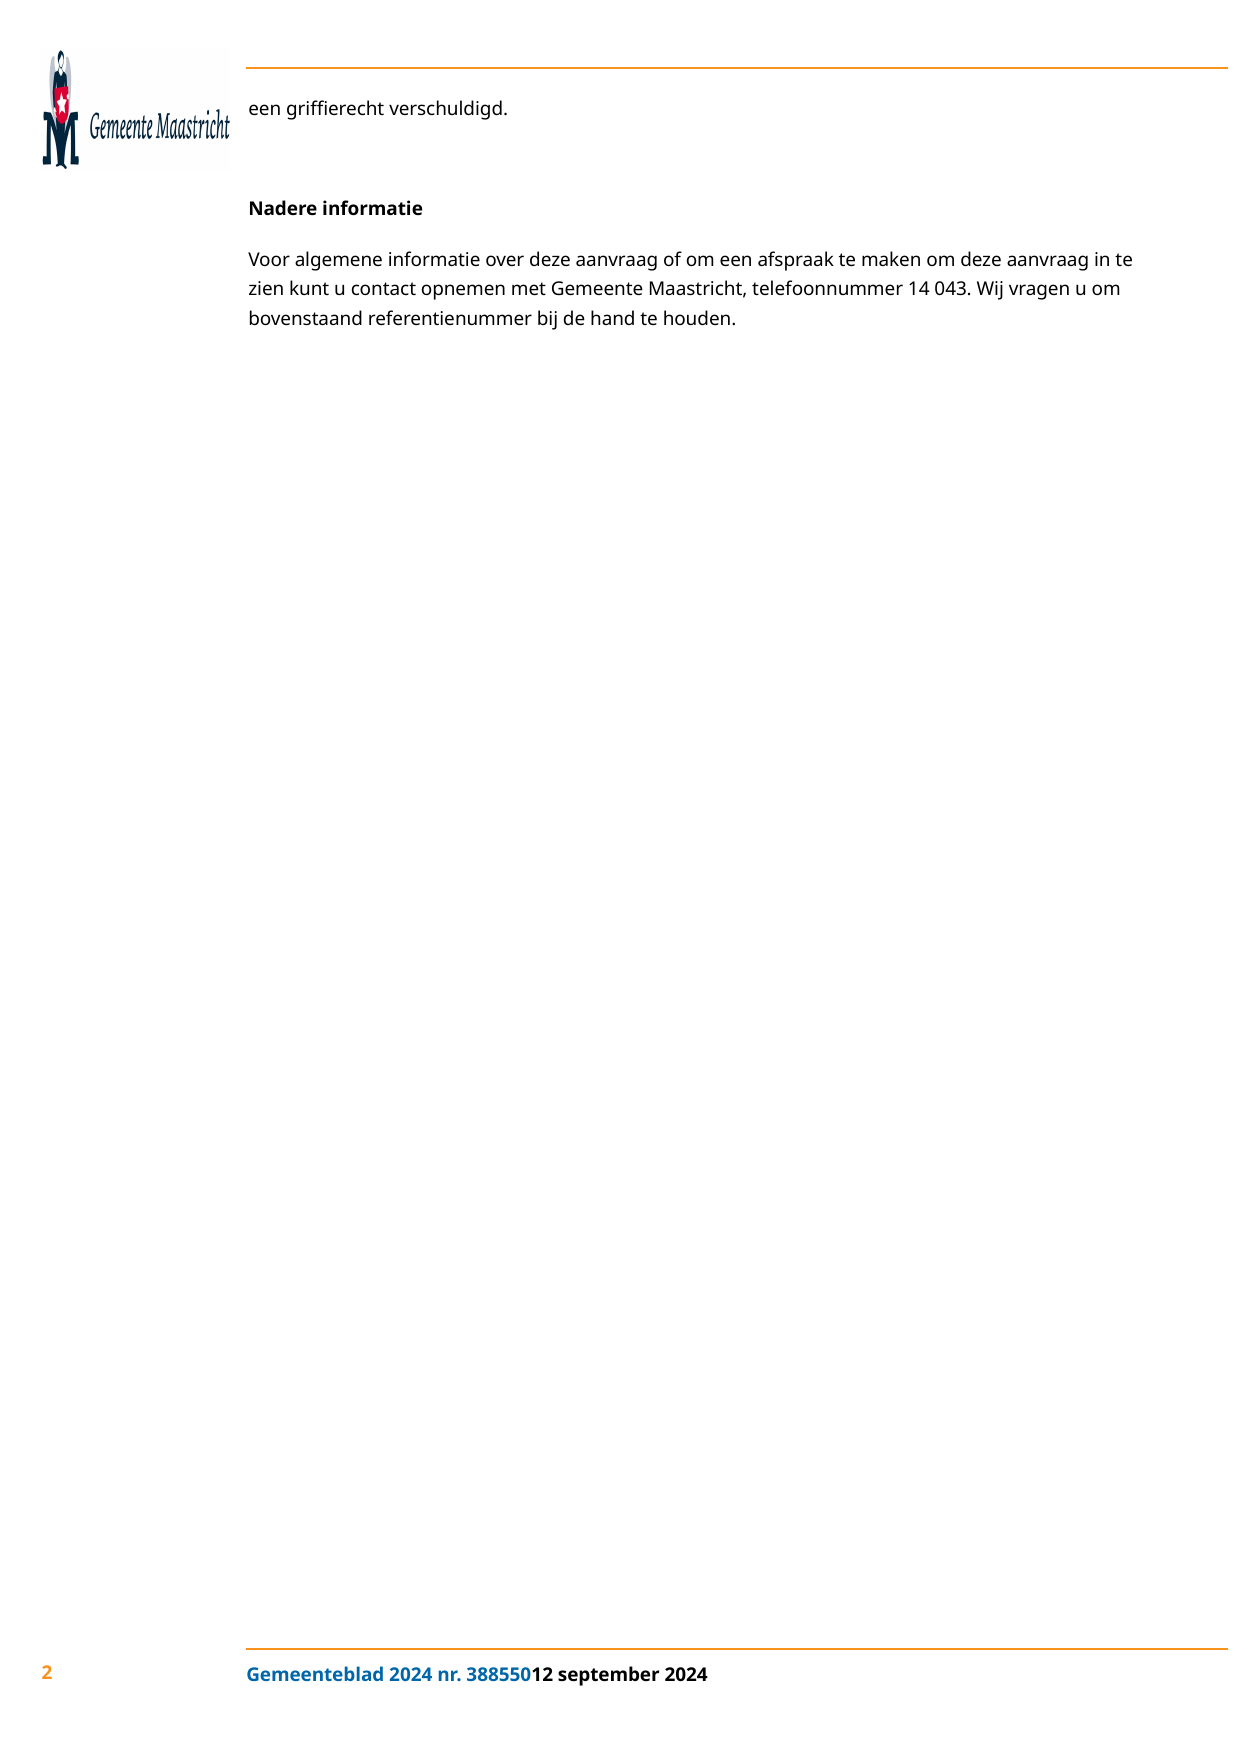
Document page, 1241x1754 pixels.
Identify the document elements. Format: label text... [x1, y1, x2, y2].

text Voor algemene informatie over deze aanvraag of om een afspraak te maken om deze aanvraag in te zien kunt u contact opnemen met Gemeente Maastricht, telefoonnummer 14 043. Wij vragen u om bovenstaand referentienummer bij de hand te houden. [248, 246, 1152, 331]
picture [41, 47, 231, 172]
text Nadere informatie [248, 196, 1152, 221]
text een griffierecht verschuldigd. [248, 95, 1152, 121]
